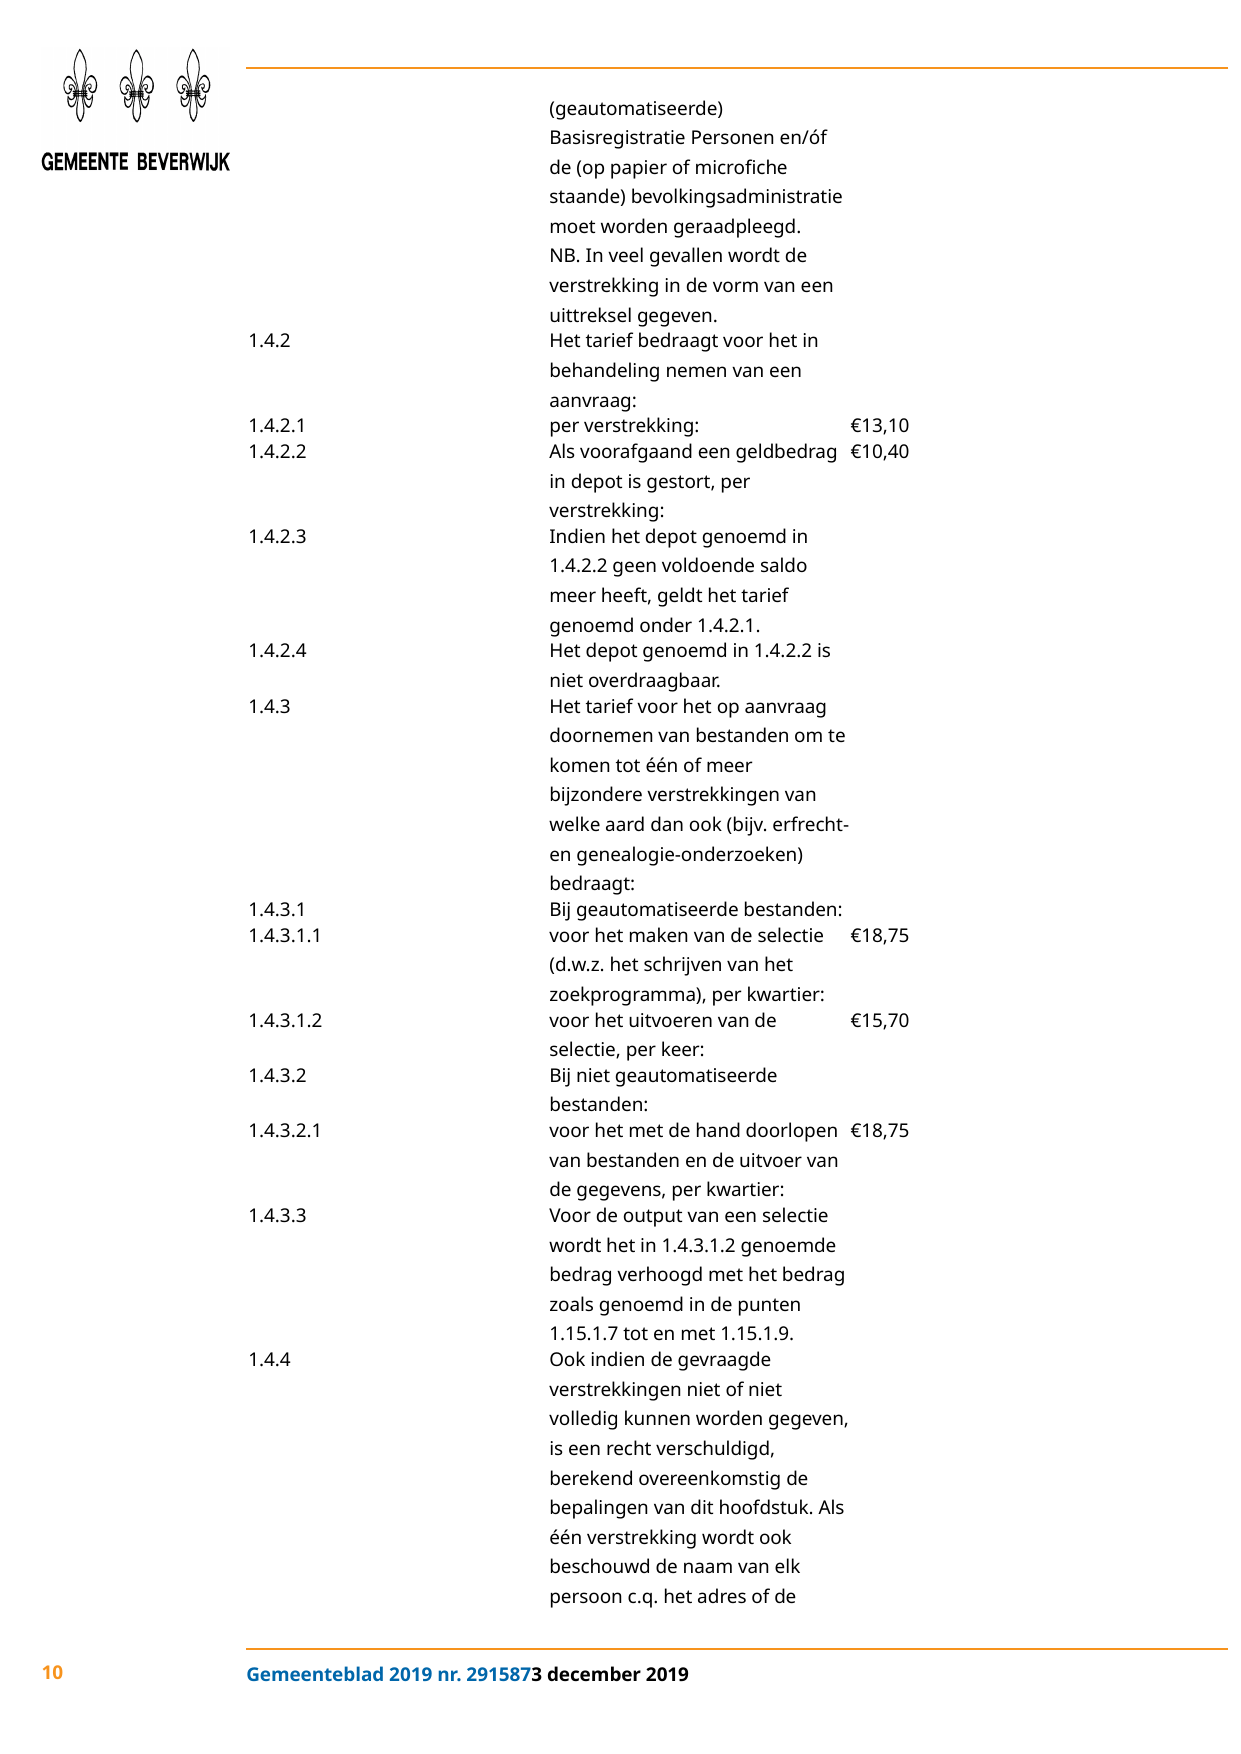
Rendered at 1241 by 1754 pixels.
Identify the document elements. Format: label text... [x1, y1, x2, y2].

table_cell 1.4.2.1 [248, 413, 549, 438]
table_cell €10,40 [850, 438, 1152, 523]
table_cell [850, 693, 1152, 896]
table_cell Ook indien de gevraagde verstrekkingen niet of niet volledig kunnen worden gegeven, is een recht verschuldigd, berekend overeenkomstig de bepalingen van dit hoofdstuk. Als één verstrekking wordt ook beschouwd de naam van elk persoon c.q. het adres of de [549, 1346, 850, 1609]
table_cell €18,75 [850, 922, 1152, 1007]
table_cell 1.4.4 [248, 1346, 549, 1609]
picture [41, 47, 231, 172]
table_cell [850, 1062, 1152, 1117]
table_cell 1.4.3.2 [248, 1062, 549, 1117]
table_cell [850, 523, 1152, 638]
table_cell €13,10 [850, 413, 1152, 438]
table_cell 1.4.3.1 [248, 896, 549, 922]
table_cell 1.4.2 [248, 328, 549, 412]
table_cell Bij niet geautomatiseerde bestanden: [549, 1062, 850, 1117]
table_cell Bij geautomatiseerde bestanden: [549, 896, 850, 922]
table_cell €18,75 [850, 1118, 1152, 1202]
table_cell [850, 1346, 1152, 1609]
table_cell per verstrekking: [549, 413, 850, 438]
table_cell [850, 1202, 1152, 1346]
table_cell Voor de output van een selectie wordt het in 1.4.3.1.2 genoemde bedrag verhoogd met het bedrag zoals genoemd in de punten 1.15.1.7 tot en met 1.15.1.9. [549, 1202, 850, 1346]
table_cell 1.4.3.3 [248, 1202, 549, 1346]
table_cell Het depot genoemd in 1.4.2.2 is niet overdraagbaar. [549, 638, 850, 693]
table_header (geautomatiseerde) Basisregistratie Personen en/óf de (op papier of microfiche staande) bevolkingsadministratie moet worden geraadpleegd. NB. In veel gevallen wordt de verstrekking in de vorm van een uittreksel gegeven. [549, 95, 850, 328]
table_cell 1.4.2.3 [248, 523, 549, 638]
table_cell Het tarief bedraagt voor het in behandeling nemen van een aanvraag: [549, 328, 850, 412]
table_cell Indien het depot genoemd in 1.4.2.2 geen voldoende saldo meer heeft, geldt het tarief genoemd onder 1.4.2.1. [549, 523, 850, 638]
table_cell [850, 896, 1152, 922]
table_cell 1.4.2.4 [248, 638, 549, 693]
table_cell [850, 638, 1152, 693]
table_header [248, 95, 549, 328]
table_cell 1.4.3 [248, 693, 549, 896]
table_cell 1.4.2.2 [248, 438, 549, 523]
table_cell 1.4.3.1.2 [248, 1007, 549, 1062]
table_cell 1.4.3.1.1 [248, 922, 549, 1007]
table_cell Als voorafgaand een geldbedrag in depot is gestort, per verstrekking: [549, 438, 850, 523]
table_cell €15,70 [850, 1007, 1152, 1062]
table_cell [850, 328, 1152, 412]
table_cell voor het maken van de selectie (d.w.z. het schrijven van het zoekprogramma), per kwartier: [549, 922, 850, 1007]
table_cell voor het met de hand doorlopen van bestanden en de uitvoer van de gegevens, per kwartier: [549, 1118, 850, 1202]
table_cell 1.4.3.2.1 [248, 1118, 549, 1202]
table_cell Het tarief voor het op aanvraag doornemen van bestanden om te komen tot één of meer bijzondere verstrekkingen van welke aard dan ook (bijv. erfrecht- en genealogie-onderzoeken) bedraagt: [549, 693, 850, 896]
table_cell voor het uitvoeren van de selectie, per keer: [549, 1007, 850, 1062]
table_header [850, 95, 1152, 328]
